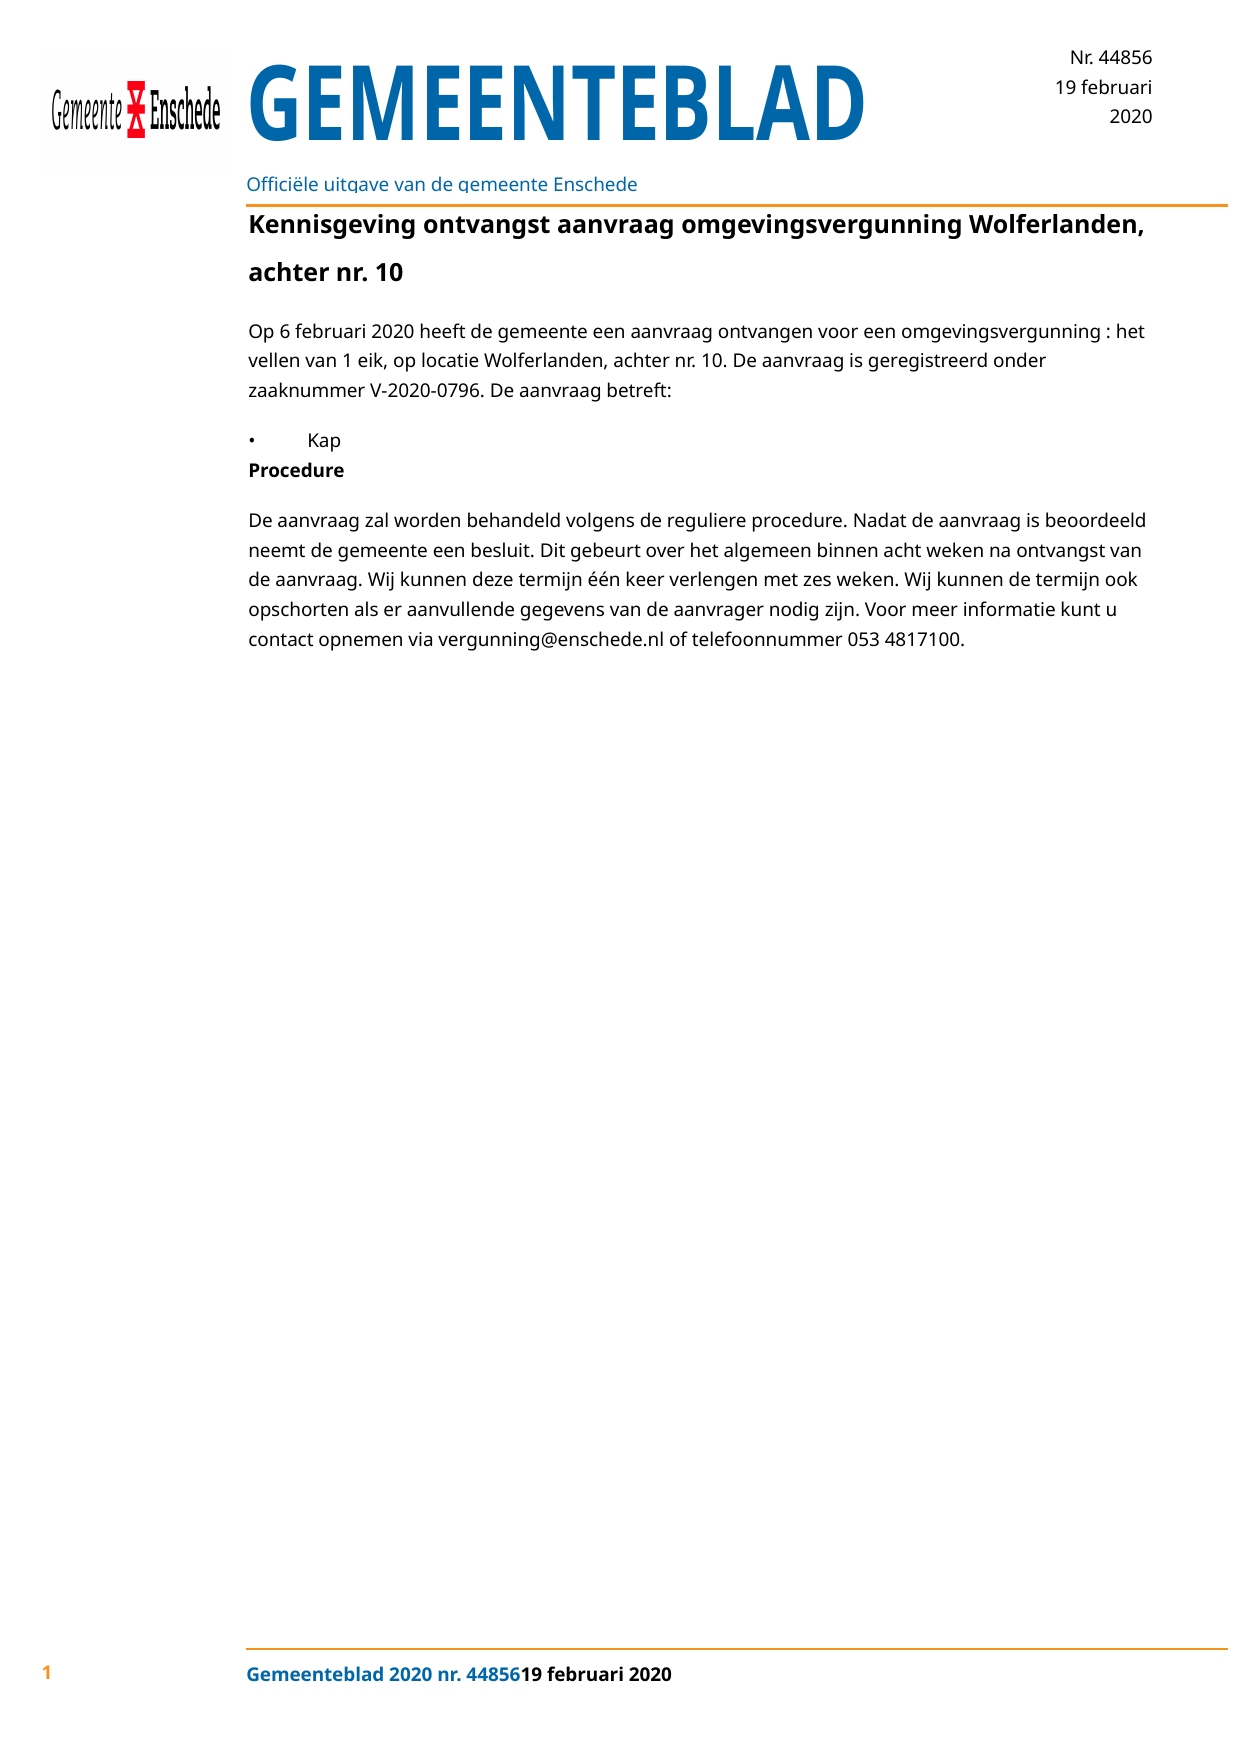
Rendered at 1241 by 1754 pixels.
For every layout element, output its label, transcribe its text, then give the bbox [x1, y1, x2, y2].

text Procedure [248, 457, 1152, 483]
text Kennisgeving ontvangst aanvraag omgevingsvergunning Wolferlanden, achter nr. 10 [248, 207, 1152, 288]
text Op 6 februari 2020 heeft de gemeente een aanvraag ontvangen voor een omgevingsvergunning : het vellen van 1 eik, op locatie Wolferlanden, achter nr. 10. De aanvraag is geregistreerd onder zaaknummer V-2020-0796. De aanvraag betreft: [248, 318, 1152, 403]
picture [41, 47, 231, 172]
list Kap [248, 427, 1152, 453]
text De aanvraag zal worden behandeld volgens de reguliere procedure. Nadat de aanvraag is beoordeeld neemt de gemeente een besluit. Dit gebeurt over het algemeen binnen acht weken na ontvangst van de aanvraag. Wij kunnen deze termijn één keer verlengen met zes weken. Wij kunnen de termijn ook opschorten als er aanvullende gegevens van de aanvrager nodig zijn. Voor meer informatie kunt u contact opnemen via vergunning@enschede.nl of telefoonnummer 053 4817100. [248, 507, 1152, 652]
